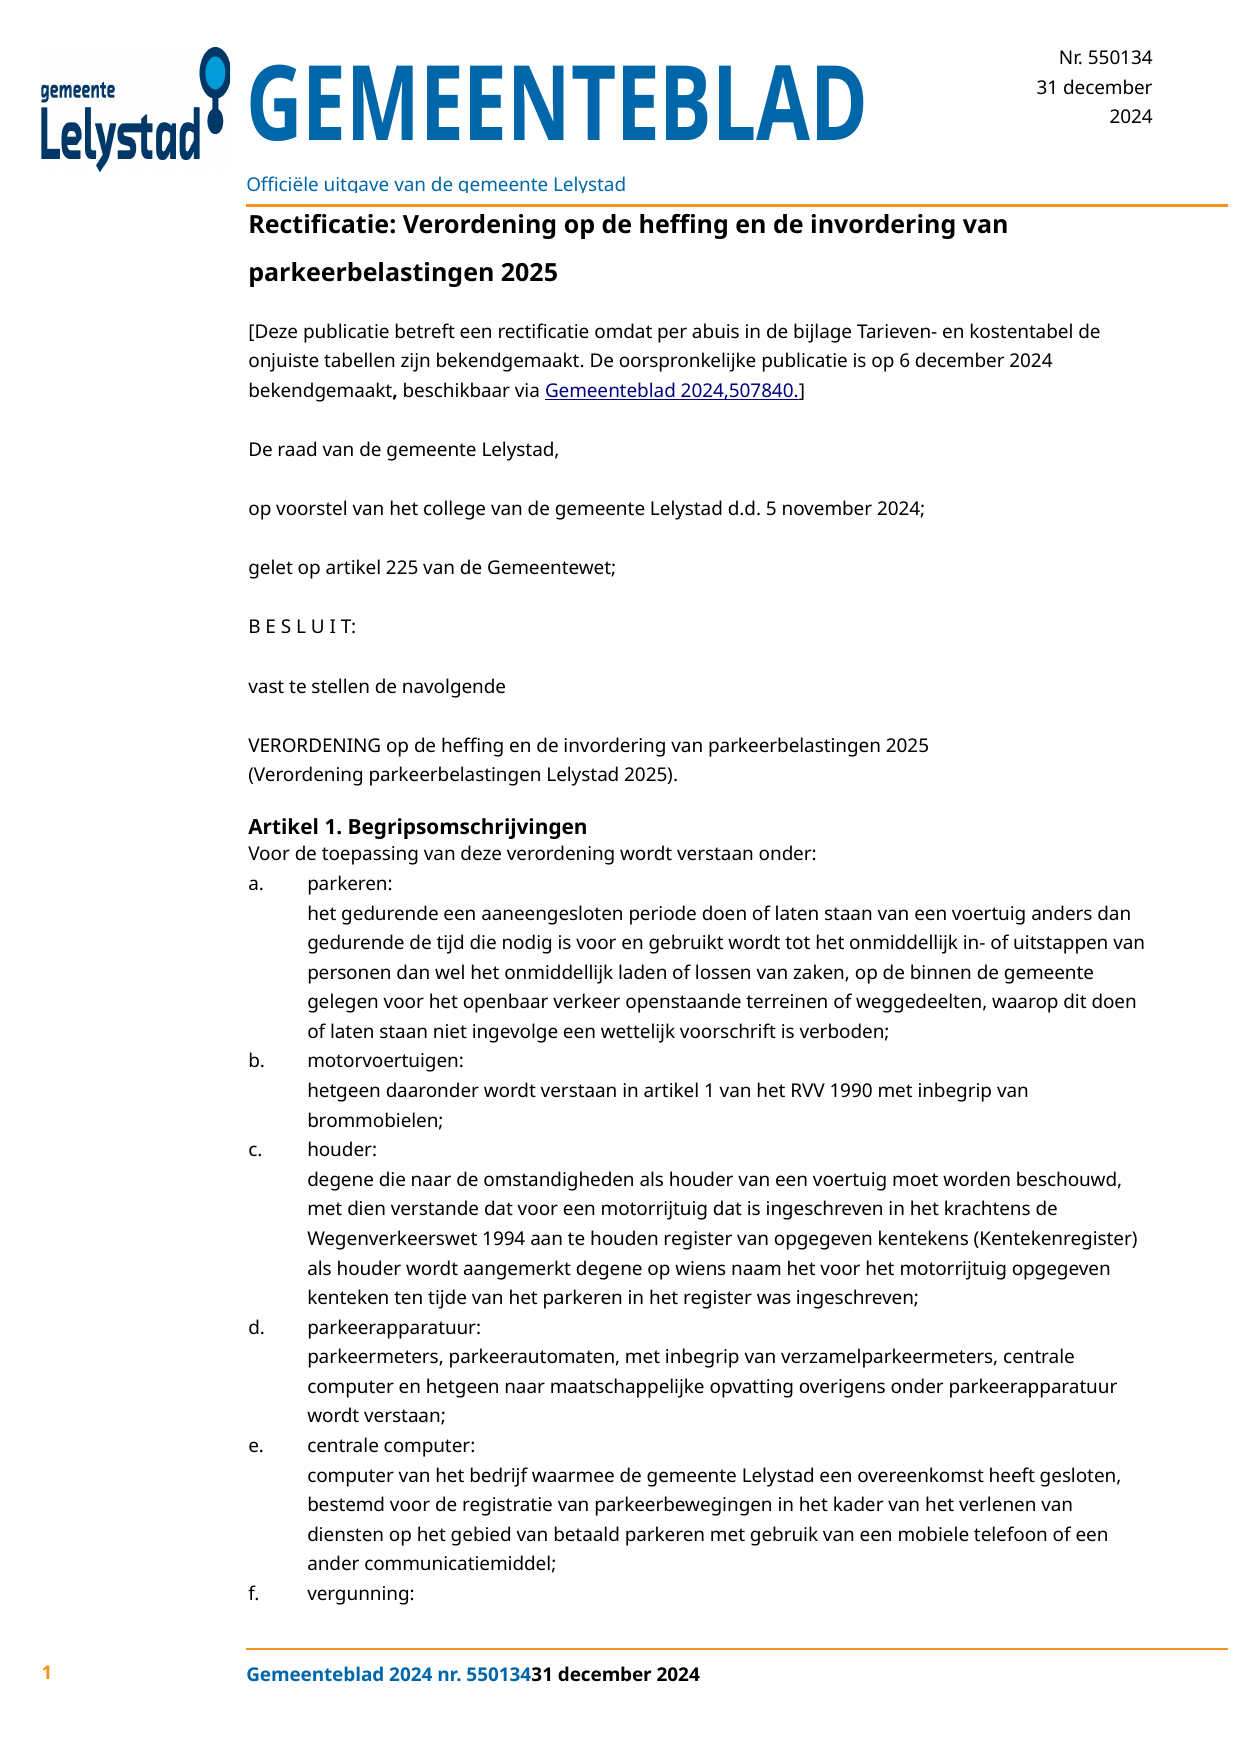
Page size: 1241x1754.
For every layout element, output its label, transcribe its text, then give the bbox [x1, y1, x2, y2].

list parkeerapparatuur: [248, 1314, 1152, 1339]
text vast te stellen de navolgende [248, 673, 1152, 699]
list parkeren: [248, 870, 1152, 896]
list degene die naar de omstandigheden als houder van een voertuig moet worden beschouwd, met dien verstande dat voor een motorrijtuig dat is ingeschreven in het krachtens de Wegenverkeerswet 1994 aan te houden register van opgegeven kentekens (Kentekenregister) als houder wordt aangemerkt degene op wiens naam het voor het motorrijtuig opgegeven kenteken ten tijde van het parkeren in het register was ingeschreven; [248, 1166, 1152, 1310]
text De raad van de gemeente Lelystad, [248, 436, 1152, 462]
list motorvoertuigen: [248, 1048, 1152, 1073]
list parkeermeters, parkeerautomaten, met inbegrip van verzamelparkeermeters, centrale computer en hetgeen naar maatschappelijke opvatting overigens onder parkeerapparatuur wordt verstaan; [248, 1343, 1152, 1428]
text B E S L U I T: [248, 614, 1152, 639]
text (Verordening parkeerbelastingen Lelystad 2025). [248, 762, 1152, 787]
list centrale computer: [248, 1432, 1152, 1458]
list het gedurende een aaneengesloten periode doen of laten staan van een voertuig anders dan gedurende de tijd die nodig is voor en gebruikt wordt tot het onmiddellijk in- of uitstappen van personen dan wel het onmiddellijk laden of lossen van zaken, op de binnen de gemeente gelegen voor het openbaar verkeer openstaande terreinen of weggedeelten, waarop dit doen of laten staan niet ingevolge een wettelijk voorschrift is verboden; [248, 900, 1152, 1044]
text op voorstel van het college van de gemeente Lelystad d.d. 5 november 2024; [248, 495, 1152, 521]
list houder: [248, 1136, 1152, 1162]
text gelet op artikel 225 van de Gemeentewet; [248, 554, 1152, 580]
text Rectificatie: Verordening op de heffing en de invordering van parkeerbelastingen 2025 [248, 207, 1152, 288]
list computer van het bedrijf waarmee de gemeente Lelystad een overeenkomst heeft gesloten, bestemd voor de registratie van parkeerbewegingen in het kader van het verlenen van diensten op het gebied van betaald parkeren met gebruik van een mobiele telefoon of een ander communicatiemiddel; [248, 1462, 1152, 1576]
list hetgeen daaronder wordt verstaan in artikel 1 van het RVV 1990 met inbegrip van brommobielen; [248, 1077, 1152, 1132]
list vergunning: [248, 1580, 1152, 1606]
text [Deze publicatie betreft een rectificatie omdat per abuis in de bijlage Tarieven- en kostentabel de onjuiste tabellen zijn bekendgemaakt. De oorspronkelijke publicatie is op 6 december 2024 bekendgemaakt, beschikbaar via Gemeenteblad 2024,507840.] [248, 318, 1152, 403]
text Artikel 1. Begripsomschrijvingen [248, 812, 1152, 841]
text Voor de toepassing van deze verordening wordt verstaan onder: [248, 841, 1152, 866]
picture [41, 47, 231, 172]
text VERORDENING op de heffing en de invordering van parkeerbelastingen 2025 [248, 732, 1152, 758]
